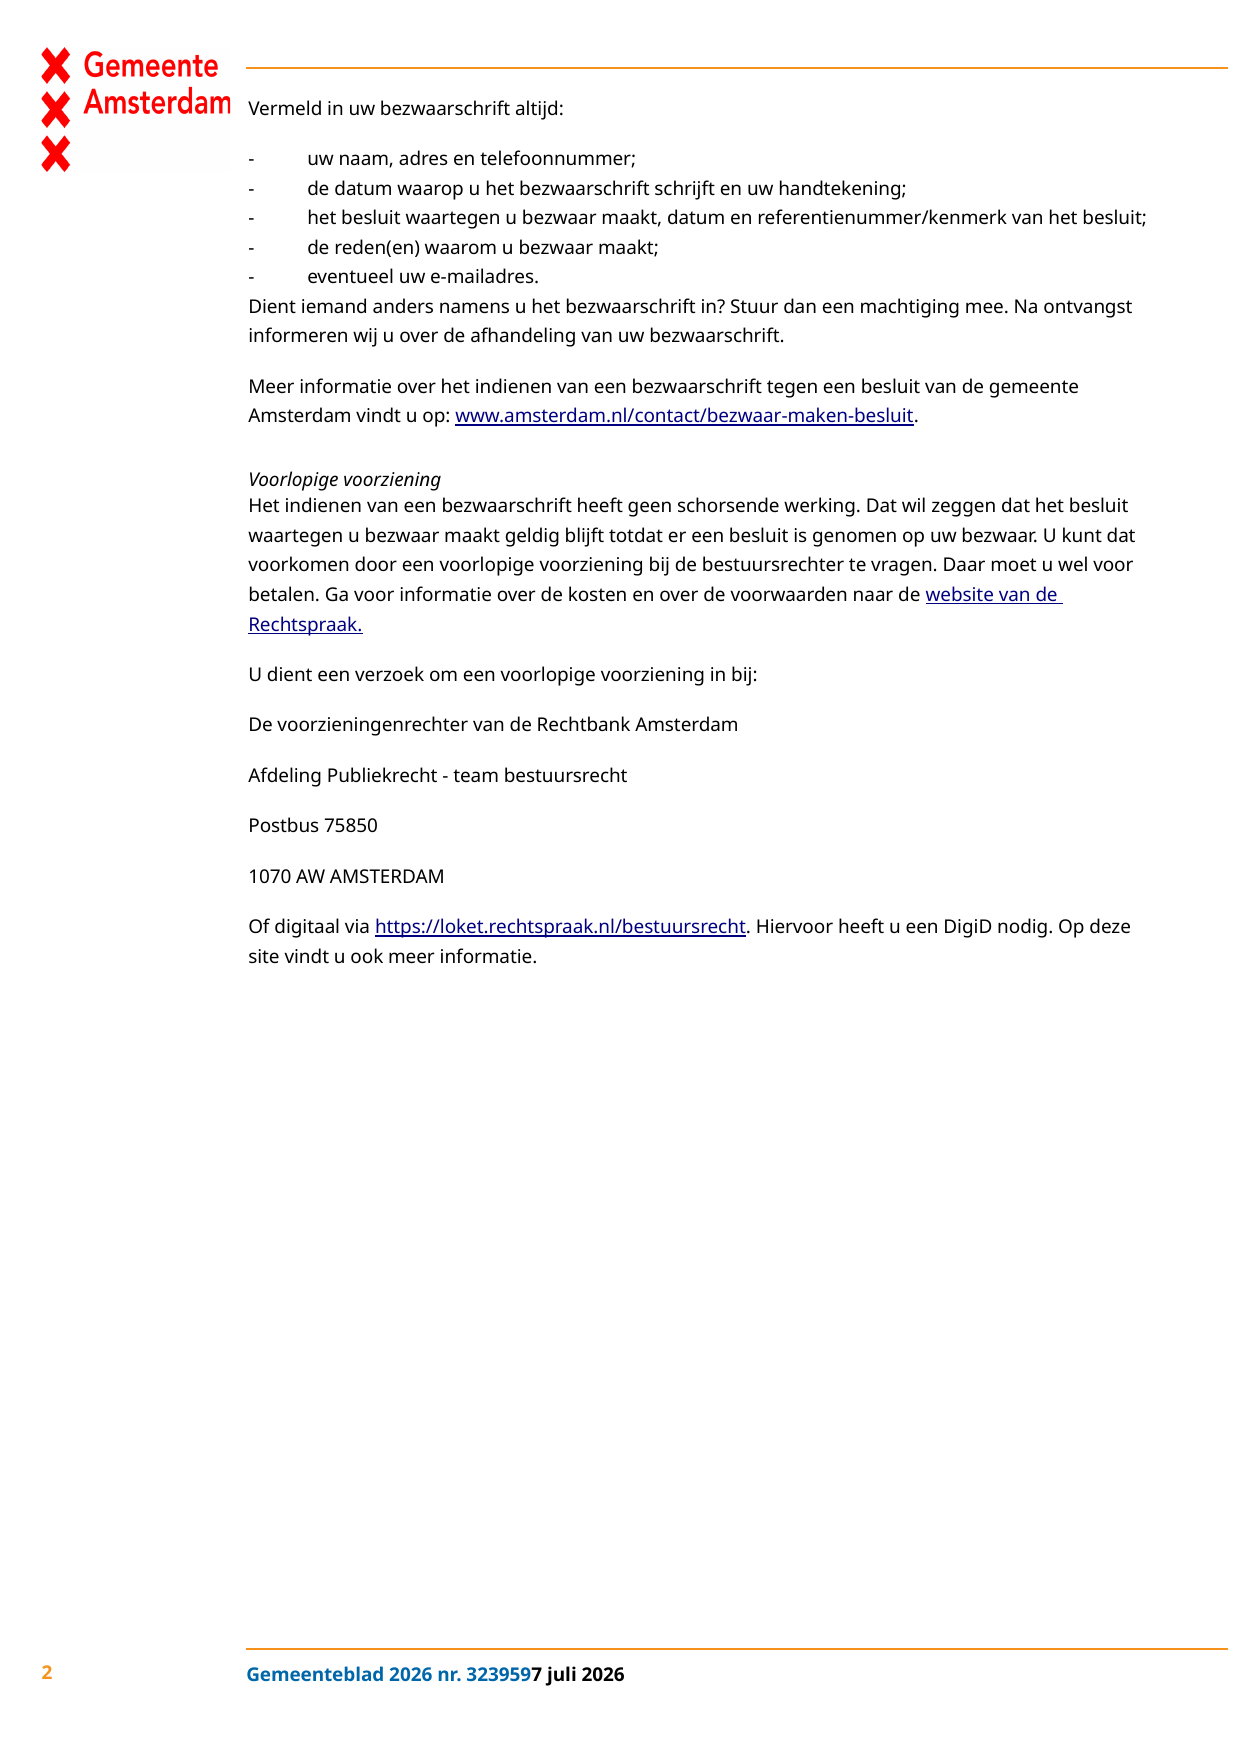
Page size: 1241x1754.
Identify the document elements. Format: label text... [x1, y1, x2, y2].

text Postbus 75850 [248, 812, 1152, 838]
list eventueel uw e-mailadres. [248, 263, 1152, 289]
list de reden(en) waarom u bezwaar maakt; [248, 234, 1152, 260]
text Meer informatie over het indienen van een bezwaarschrift tegen een besluit van de gemeente Amsterdam vindt u op: www.amsterdam.nl/contact/bezwaar-maken-besluit. [248, 373, 1152, 428]
text 1070 AW AMSTERDAM [248, 863, 1152, 888]
list uw naam, adres en telefoonnummer; [248, 145, 1152, 171]
text De voorzieningenrechter van de Rechtbank Amsterdam [248, 712, 1152, 737]
text Of digitaal via https://loket.rechtspraak.nl/bestuursrecht. Hiervoor heeft u een DigiD nodig. Op deze site vindt u ook meer informatie. [248, 913, 1152, 968]
text Afdeling Publiekrecht - team bestuursrecht [248, 762, 1152, 788]
list het besluit waartegen u bezwaar maakt, datum en referentienummer/kenmerk van het besluit; [248, 204, 1152, 230]
picture [41, 47, 231, 172]
text Vermeld in uw bezwaarschrift altijd: [248, 95, 1152, 121]
text U dient een verzoek om een voorlopige voorziening in bij: [248, 661, 1152, 687]
text Het indienen van een bezwaarschrift heeft geen schorsende werking. Dat wil zeggen dat het besluit waartegen u bezwaar maakt geldig blijft totdat er een besluit is genomen op uw bezwaar. U kunt dat voorkomen door een voorlopige voorziening bij de bestuursrechter te vragen. Daar moet u wel voor betalen. Ga voor informatie over de kosten en over de voorwaarden naar de website van de Rechtspraak. [248, 492, 1152, 636]
text Dient iemand anders namens u het bezwaarschrift in? Stuur dan een machtiging mee. Na ontvangst informeren wij u over de afhandeling van uw bezwaarschrift. [248, 293, 1152, 348]
list de datum waarop u het bezwaarschrift schrijft en uw handtekening; [248, 175, 1152, 201]
text Voorlopige voorziening [248, 467, 1152, 492]
